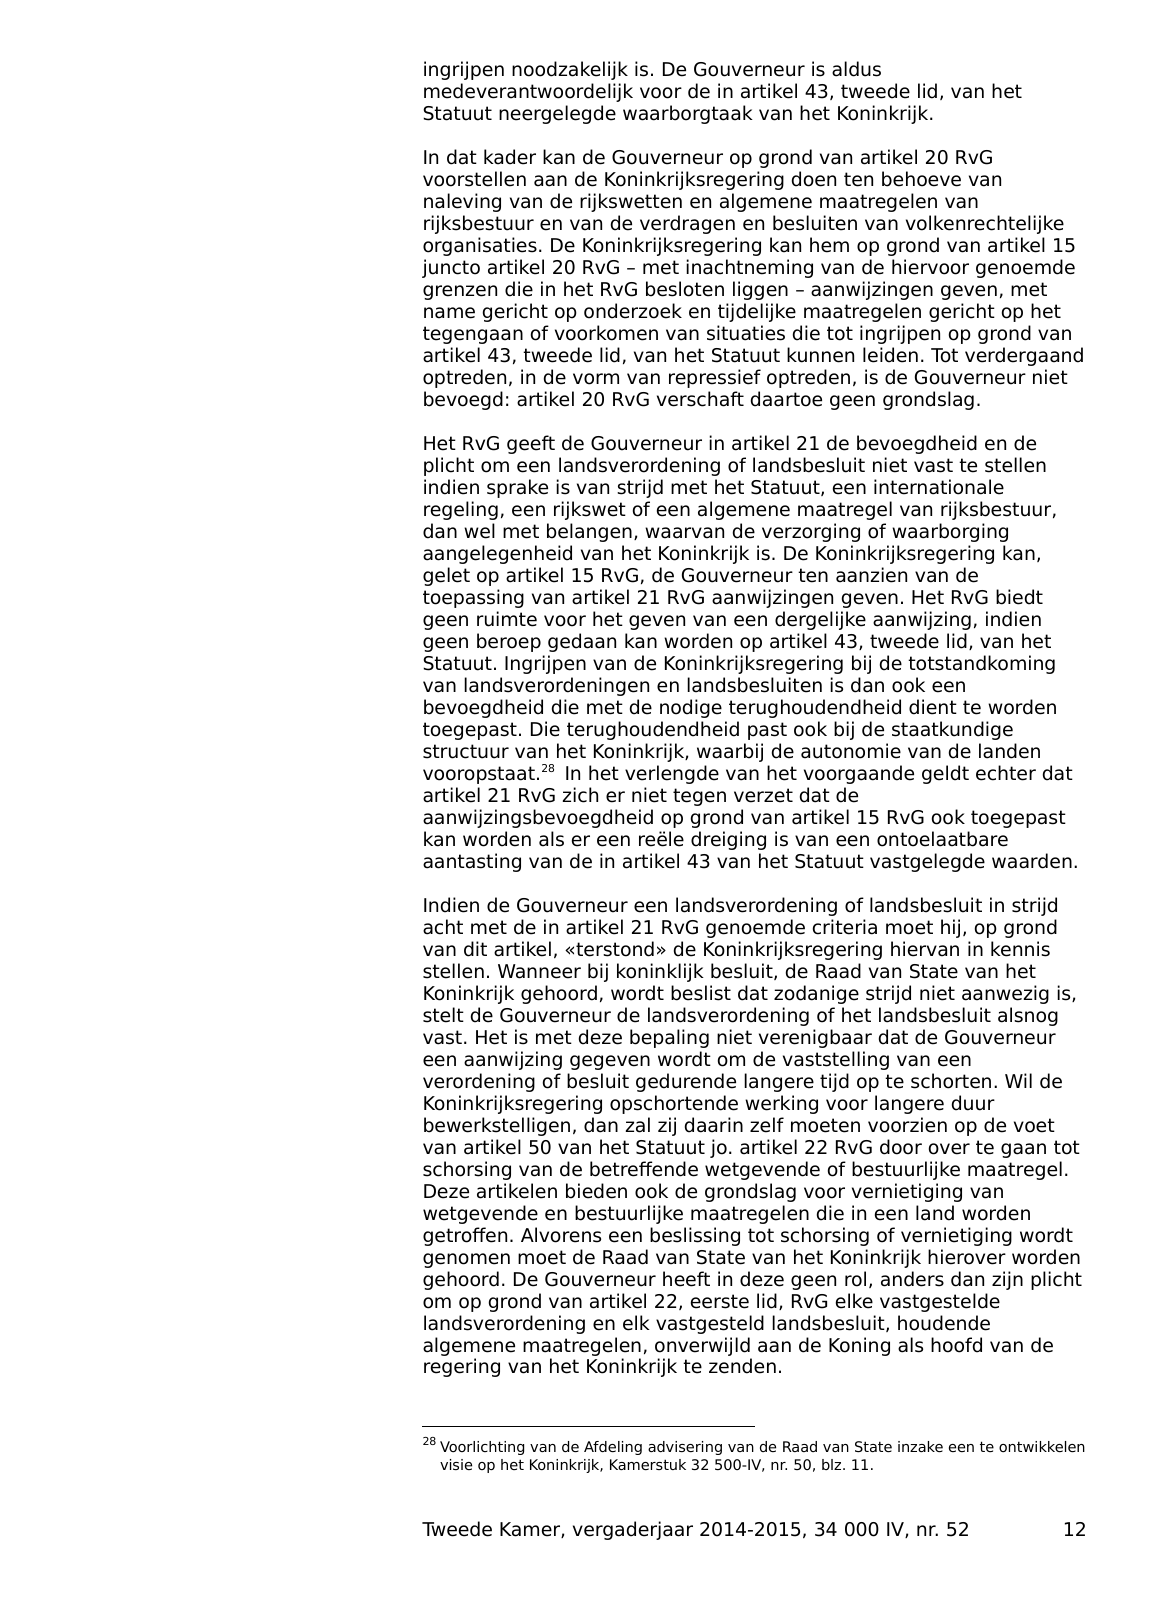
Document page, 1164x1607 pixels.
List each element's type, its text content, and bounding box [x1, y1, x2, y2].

text Indien de Gouverneur een landsverordening of landsbesluit in strijd acht met de in artikel 21 RvG genoemde criteria moet hij, op grond van dit artikel, «terstond» de Koninkrijksregering hiervan in kennis stellen. Wanneer bij koninklijk besluit, de Raad van State van het Koninkrijk gehoord, wordt beslist dat zodanige strijd niet aanwezig is, stelt de Gouverneur de landsverordening of het landsbesluit alsnog vast. Het is met deze bepaling niet verenigbaar dat de Gouverneur een aanwijzing gegeven wordt om de vaststelling van een verordening of besluit gedurende langere tijd op te schorten. Wil de Koninkrijksregering opschortende werking voor langere duur bewerkstelligen, dan zal zij daarin zelf moeten voorzien op de voet van artikel 50 van het Statuut jo. artikel 22 RvG door over te gaan tot schorsing van de betreffende wetgevende of bestuurlijke maatregel. Deze artikelen bieden ook de grondslag voor vernietiging van wetgevende en bestuurlijke maatregelen die in een land worden getroffen. Alvorens een beslissing tot schorsing of vernietiging wordt genomen moet de Raad van State van het Koninkrijk hierover worden gehoord. De Gouverneur heeft in deze geen rol, anders dan zijn plicht om op grond van artikel 22, eerste lid, RvG elke vastgestelde landsverordening en elk vastgesteld landsbesluit, houdende algemene maatregelen, onverwijld aan de Koning als hoofd van de regering van het Koninkrijk te zenden. [422, 895, 1087, 1378]
text Het RvG geeft de Gouverneur in artikel 21 de bevoegdheid en de plicht om een landsverordening of landsbesluit niet vast te stellen indien sprake is van strijd met het Statuut, een internationale regeling, een rijkswet of een algemene maatregel van rijksbestuur, dan wel met belangen, waarvan de verzorging of waarborging aangelegenheid van het Koninkrijk is. De Koninkrijksregering kan, gelet op artikel 15 RvG, de Gouverneur ten aanzien van de toepassing van artikel 21 RvG aanwijzingen geven. Het RvG biedt geen ruimte voor het geven van een dergelijke aanwijzing, indien geen beroep gedaan kan worden op artikel 43, tweede lid, van het Statuut. Ingrijpen van de Koninkrijksregering bij de totstandkoming van landsverordeningen en landsbesluiten is dan ook een bevoegdheid die met de nodige terughoudendheid dient te worden toegepast. Die terughoudendheid past ook bij de staatkundige structuur van het Koninkrijk, waarbij de autonomie van de landen vooropstaat. In het verlengde van het voorgaande geldt echter dat artikel 21 RvG zich er niet tegen verzet dat de aanwijzingsbevoegdheid op grond van artikel 15 RvG ook toegepast kan worden als er een reële dreiging is van een ontoelaatbare aantasting van de in artikel 43 van het Statuut vastgelegde waarden. [422, 433, 1087, 873]
text In dat kader kan de Gouverneur op grond van artikel 20 RvG voorstellen aan de Koninkrijksregering doen ten behoeve van naleving van de rijkswetten en algemene maatregelen van rijksbestuur en van de verdragen en besluiten van volkenrechtelijke organisaties. De Koninkrijksregering kan hem op grond van artikel 15 juncto artikel 20 RvG – met inachtneming van de hiervoor genoemde grenzen die in het RvG besloten liggen – aanwijzingen geven, met name gericht op onderzoek en tijdelijke maatregelen gericht op het tegengaan of voorkomen van situaties die tot ingrijpen op grond van artikel 43, tweede lid, van het Statuut kunnen leiden. Tot verdergaand optreden, in de vorm van repressief optreden, is de Gouverneur niet bevoegd: artikel 20 RvG verschaft daartoe geen grondslag. [422, 147, 1087, 411]
text ingrijpen noodzakelijk is. De Gouverneur is aldus medeverantwoordelijk voor de in artikel 43, tweede lid, van het Statuut neergelegde waarborgtaak van het Koninkrijk. [422, 59, 1087, 125]
text Voorlichting van de Afdeling advisering van de Raad van State inzake een te ontwikkelen visie op het Koninkrijk, Kamerstuk 32 500-IV, nr. 50, blz. 11. [422, 1435, 1087, 1474]
